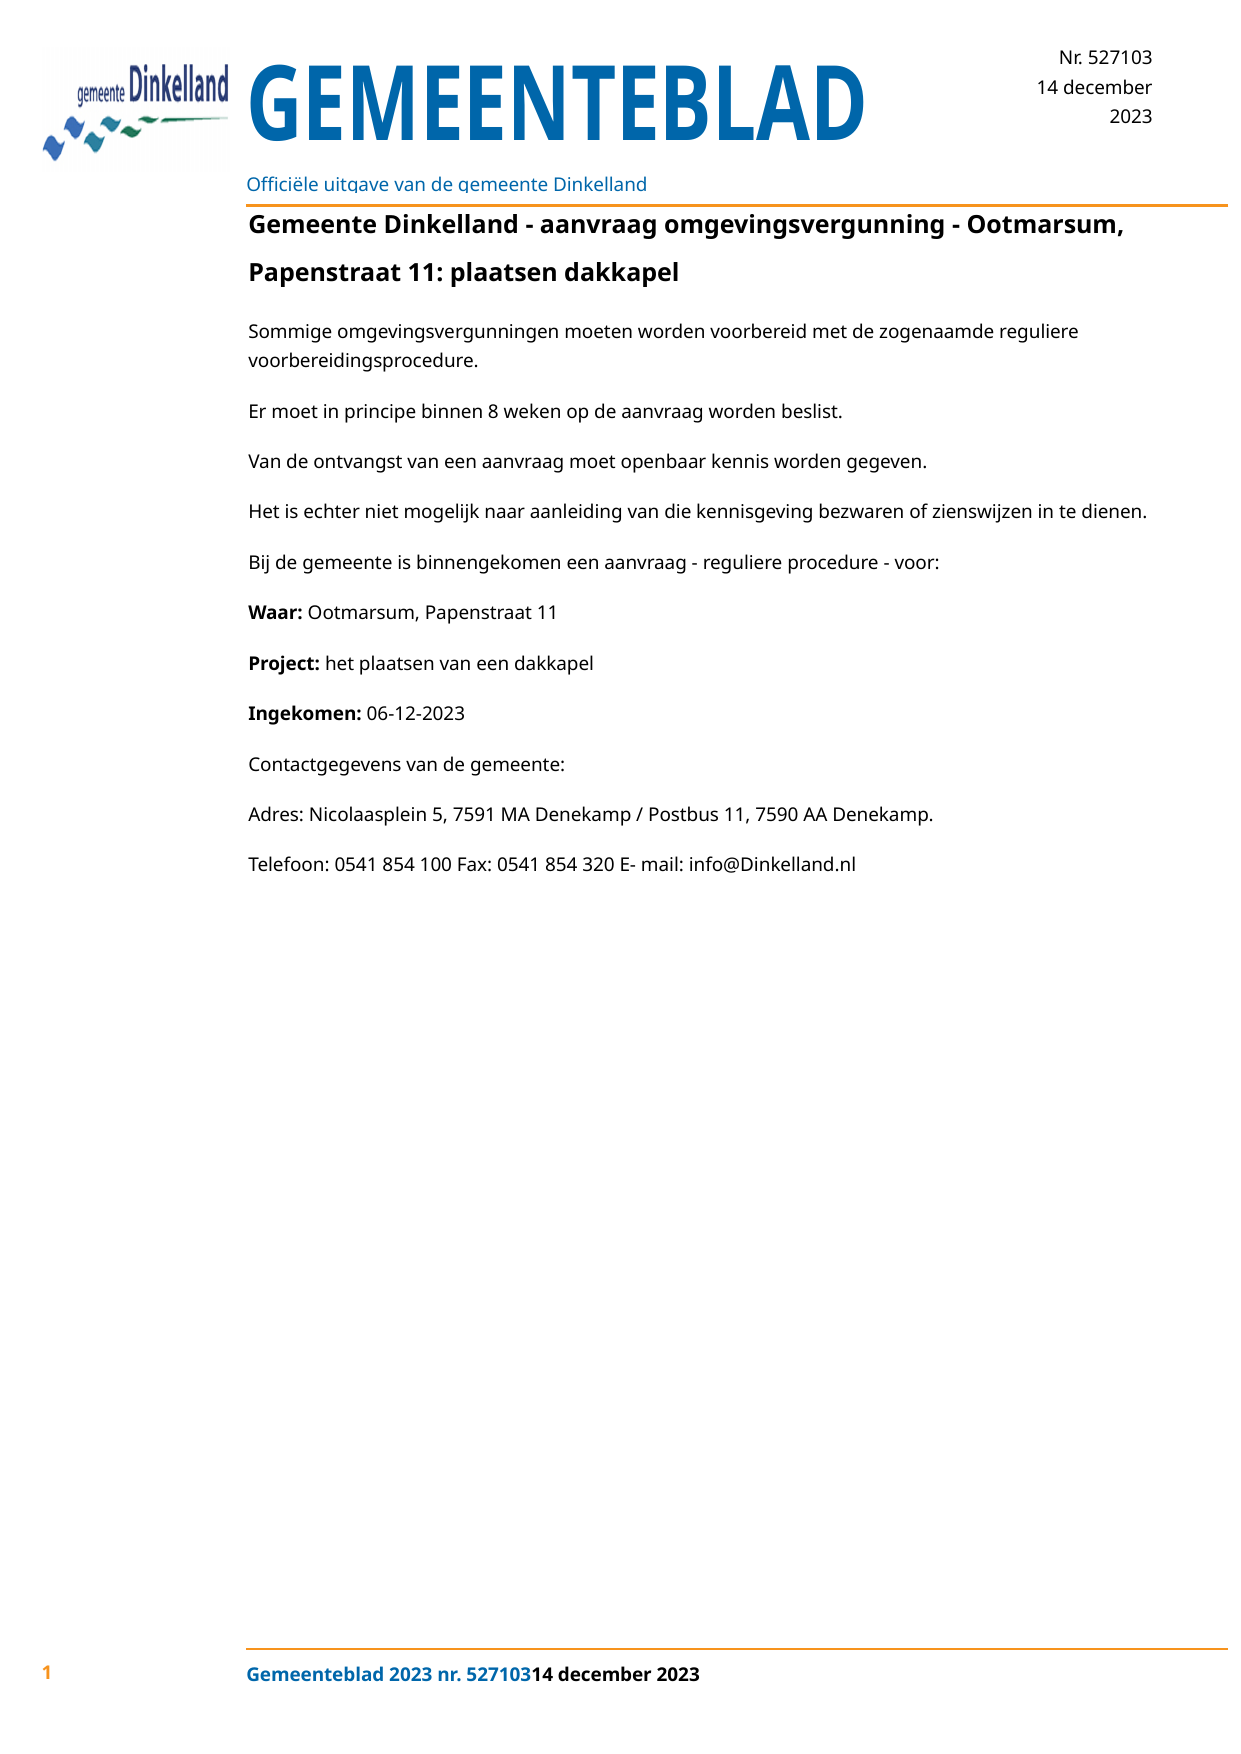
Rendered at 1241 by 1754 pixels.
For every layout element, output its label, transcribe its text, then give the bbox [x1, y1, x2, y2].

text Van de ontvangst van een aanvraag moet openbaar kennis worden gegeven. [248, 448, 1152, 474]
text Adres: Nicolaasplein 5, 7591 MA Denekamp / Postbus 11, 7590 AA Denekamp. [248, 801, 1152, 827]
text Er moet in principe binnen 8 weken op de aanvraag worden beslist. [248, 398, 1152, 424]
text Project: het plaatsen van een dakkapel [248, 650, 1152, 676]
text Sommige omgevingsvergunningen moeten worden voorbereid met de zogenaamde reguliere voorbereidingsprocedure. [248, 318, 1152, 373]
text Contactgegevens van de gemeente: [248, 751, 1152, 777]
text Gemeente Dinkelland - aanvraag omgevingsvergunning - Ootmarsum, Papenstraat 11: plaatsen dakkapel [248, 207, 1152, 288]
text Telefoon: 0541 854 100 Fax: 0541 854 320 E- mail: info@Dinkelland.nl [248, 852, 1152, 877]
text Waar: Ootmarsum, Papenstraat 11 [248, 599, 1152, 625]
text Bij de gemeente is binnengekomen een aanvraag - reguliere procedure - voor: [248, 549, 1152, 575]
text Ingekomen: 06-12-2023 [248, 700, 1152, 726]
picture [41, 47, 231, 172]
text Het is echter niet mogelijk naar aanleiding van die kennisgeving bezwaren of zienswijzen in te dienen. [248, 499, 1152, 524]
